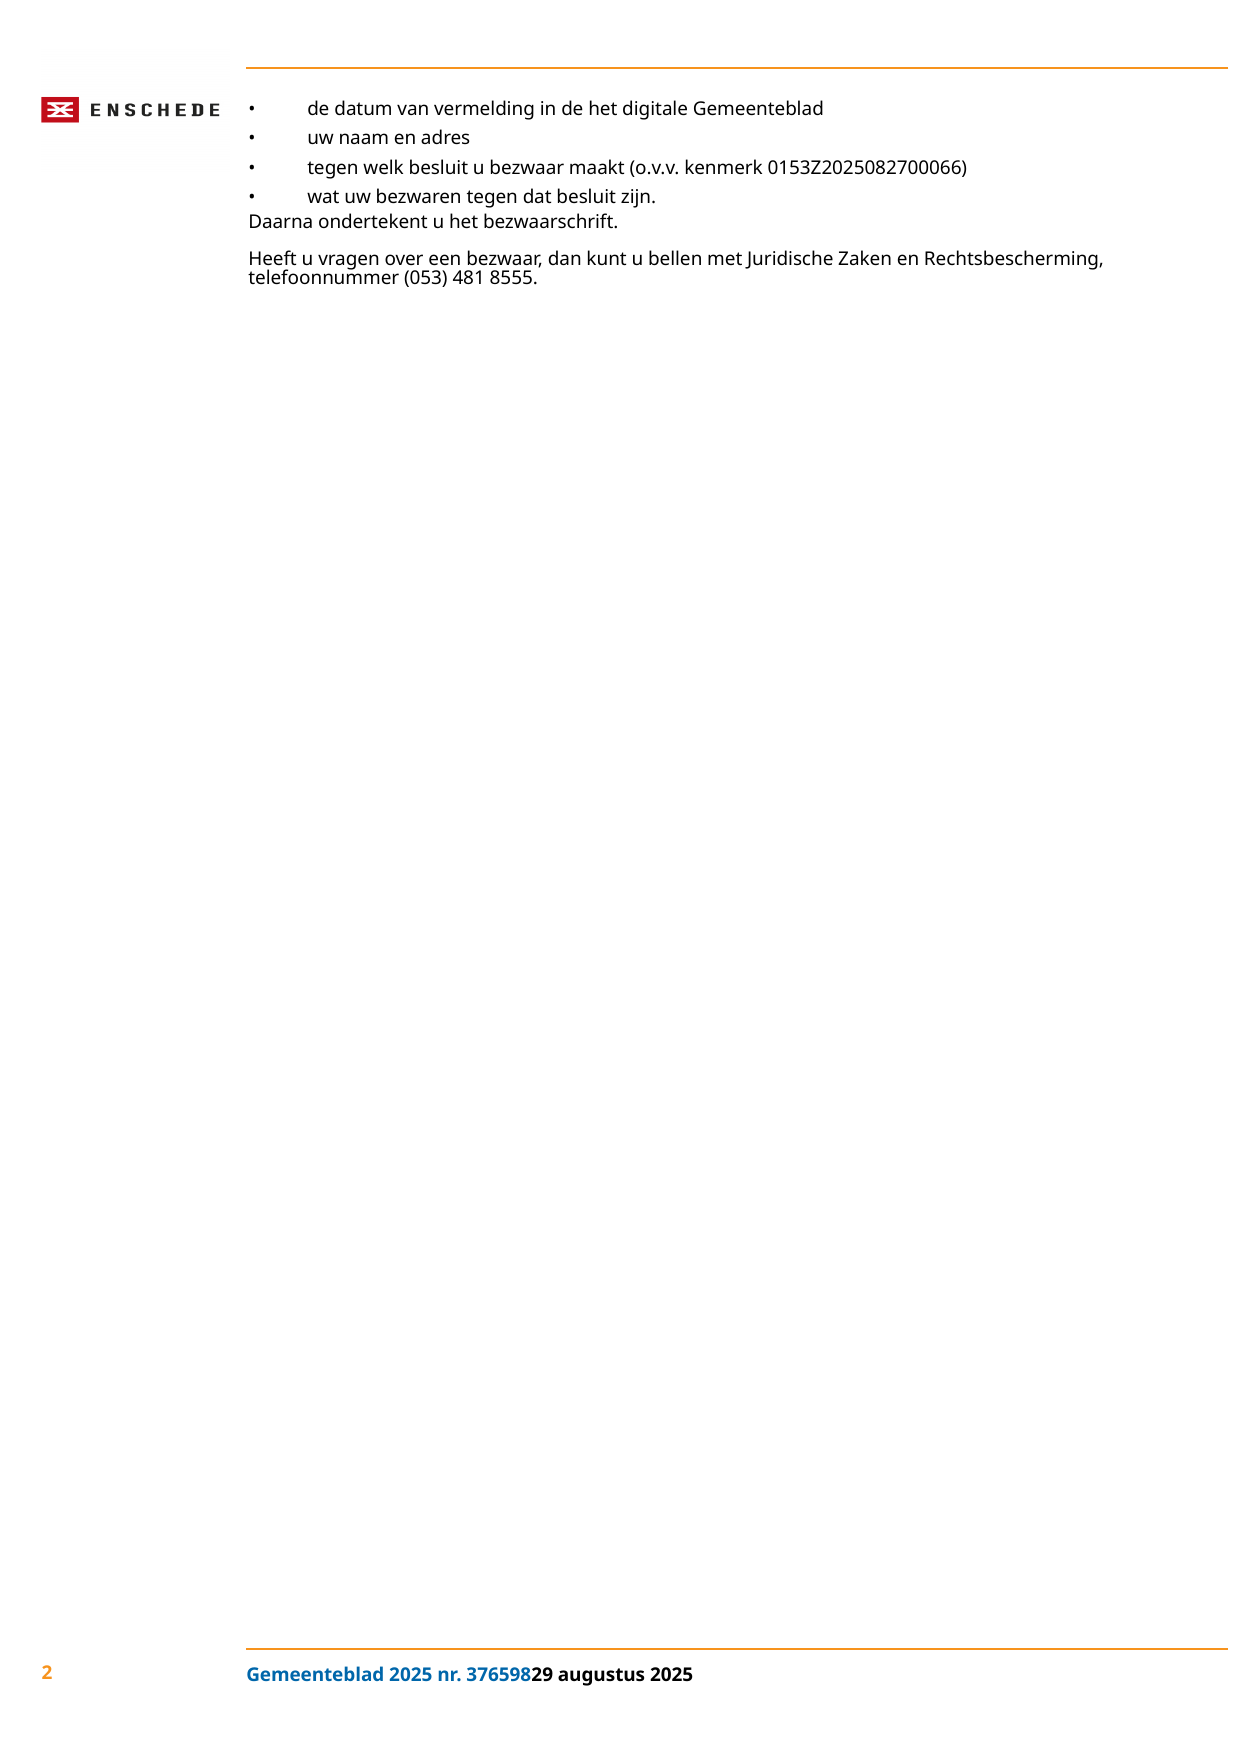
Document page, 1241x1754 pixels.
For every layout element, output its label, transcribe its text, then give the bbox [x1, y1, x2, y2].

list wat uw bezwaren tegen dat besluit zijn. [248, 183, 1152, 209]
text Daarna ondertekent u het bezwaarschrift. [248, 213, 1152, 232]
list de datum van vermelding in de het digitale Gemeenteblad [248, 95, 1152, 121]
list tegen welk besluit u bezwaar maakt (o.v.v. kenmerk 0153Z2025082700066) [248, 154, 1152, 180]
text Heeft u vragen over een bezwaar, dan kunt u bellen met Juridische Zaken en Rechtsbescherming, telefoonnummer (053) 481 8555. [248, 250, 1152, 289]
list uw naam en adres [248, 124, 1152, 150]
picture [41, 47, 231, 172]
